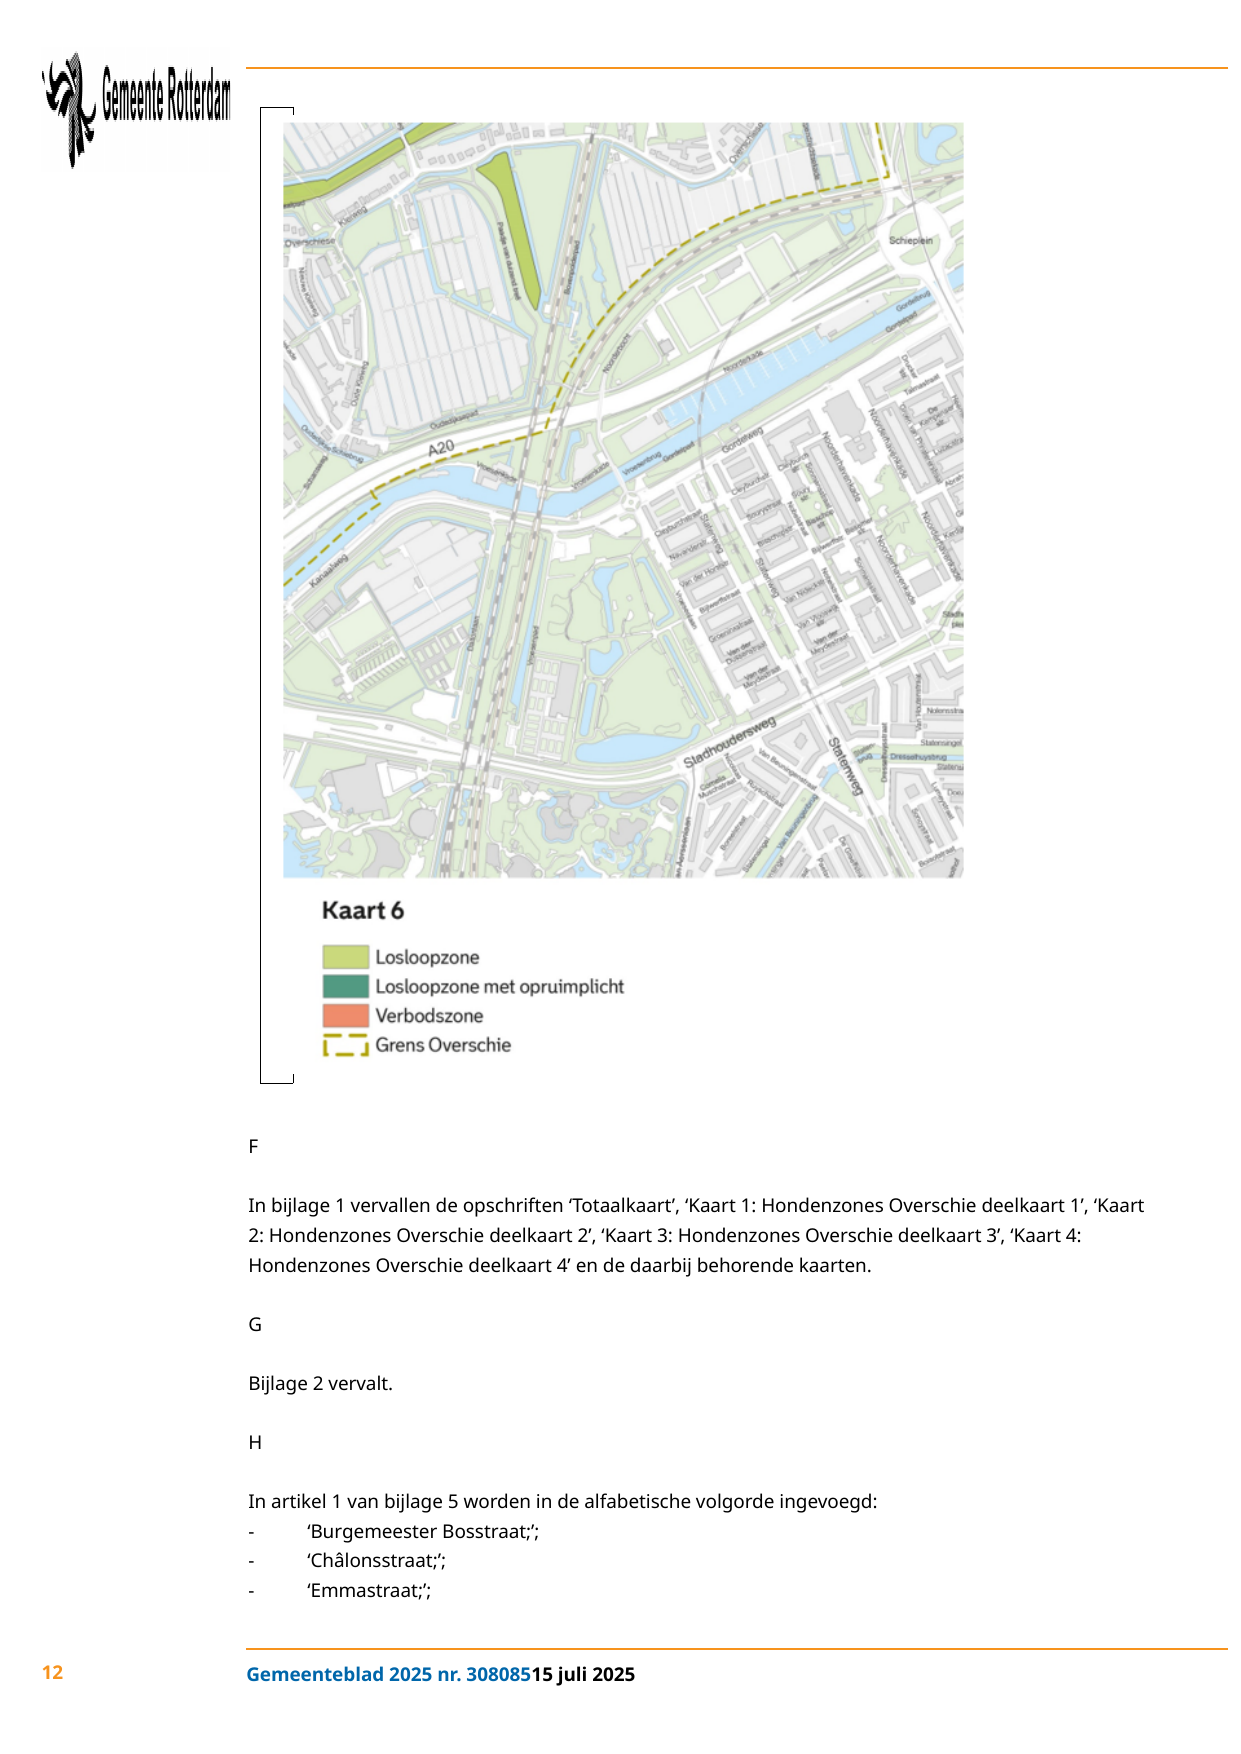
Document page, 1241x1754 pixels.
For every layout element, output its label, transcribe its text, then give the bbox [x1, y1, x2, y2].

text In bijlage 1 vervallen de opschriften ‘Totaalkaart’, ‘Kaart 1: Hondenzones Overschie deelkaart 1’, ‘Kaart 2: Hondenzones Overschie deelkaart 2’, ‘Kaart 3: Hondenzones Overschie deelkaart 3’, ‘Kaart 4: Hondenzones Overschie deelkaart 4’ en de daarbij behorende kaarten. [248, 1193, 1152, 1277]
text Bijlage 2 vervalt. [248, 1370, 1152, 1396]
text In artikel 1 van bijlage 5 worden in de alfabetische volgorde ingevoegd: [248, 1488, 1152, 1514]
picture [268, 115, 978, 1074]
picture [41, 47, 231, 172]
list ‘Burgemeester Bosstraat;’; [248, 1518, 1152, 1544]
list ‘Emmastraat;’; [248, 1577, 1152, 1603]
text F [248, 1133, 1152, 1159]
text H [248, 1429, 1152, 1455]
list ‘Châlonsstraat;’; [248, 1548, 1152, 1573]
text G [248, 1311, 1152, 1337]
